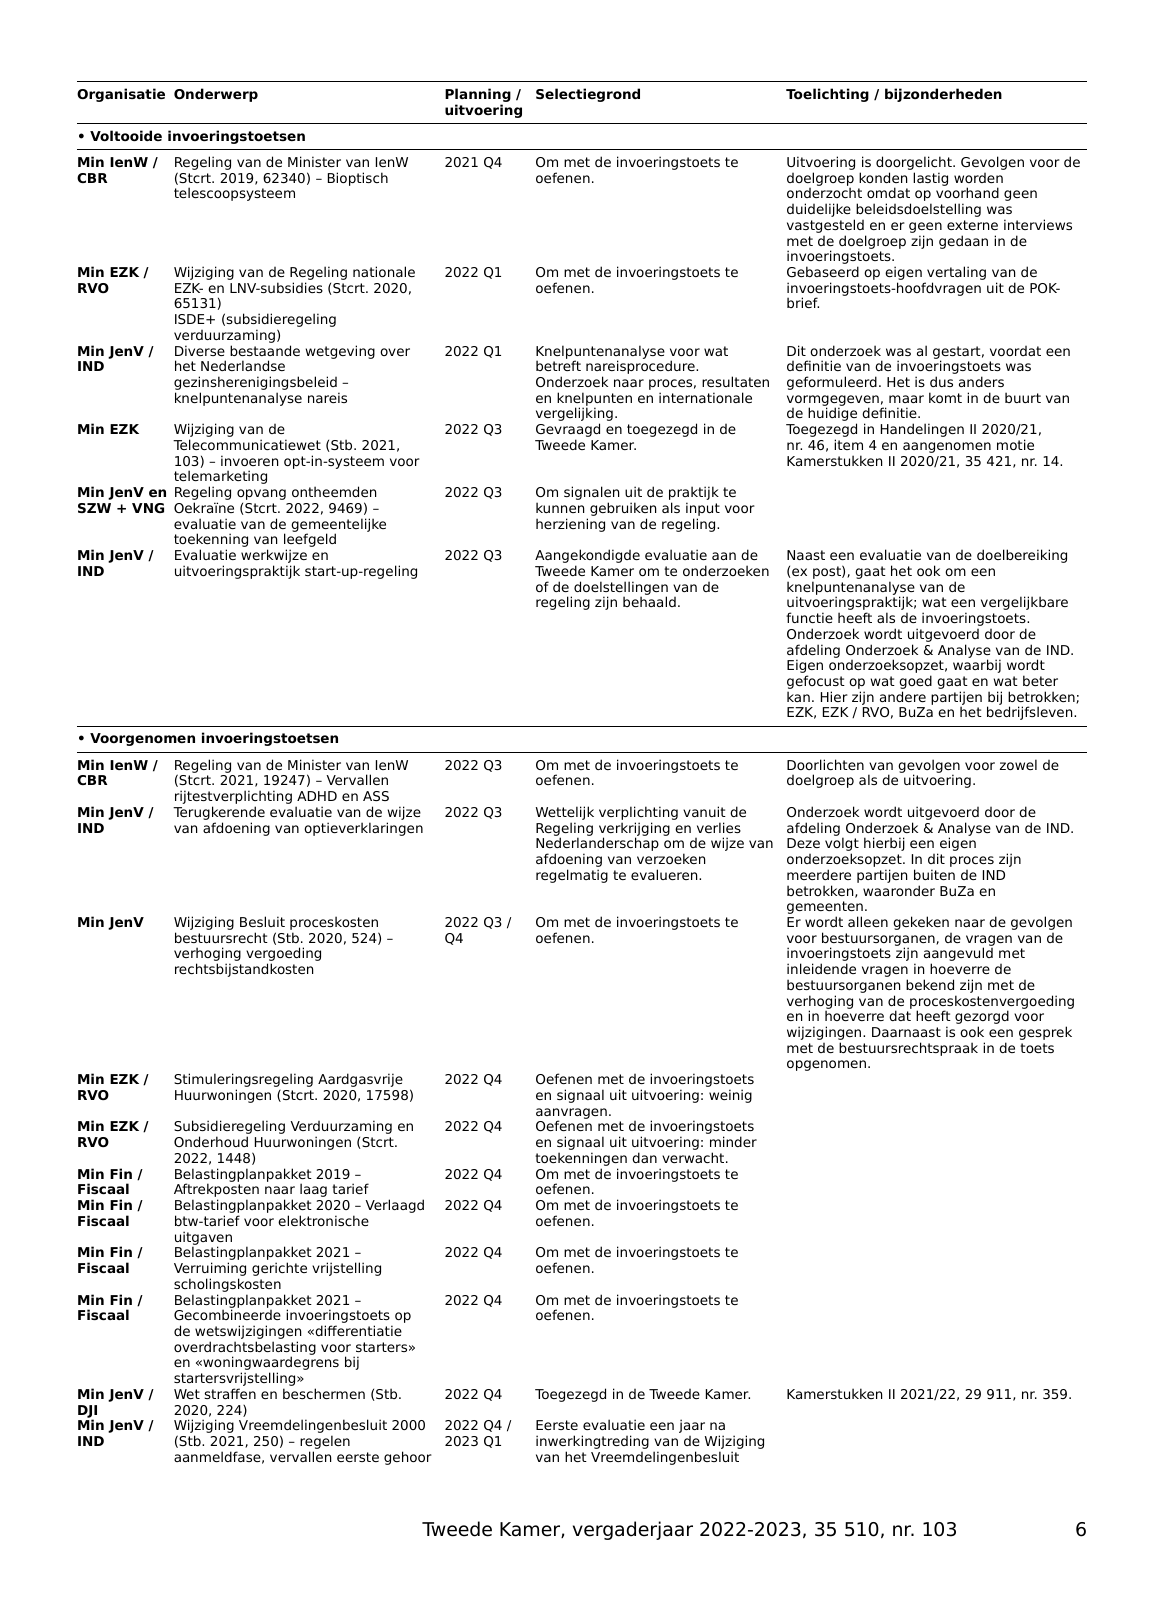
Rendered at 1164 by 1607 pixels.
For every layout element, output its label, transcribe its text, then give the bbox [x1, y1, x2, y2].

table_cell Doorlichten van gevolgen voor zowel de doelgroep als de uitvoering. [780, 753, 1087, 805]
table_cell Terugkerende evaluatie van de wijze van afdoening van optieverklaringen [168, 805, 438, 915]
table_cell Kamerstukken II 2021/22, 29 911, nr. 359. [780, 1387, 1087, 1418]
table_cell Diverse bestaande wetgeving over het Nederlandse gezinsherenigingsbeleid – knelpuntenanalyse nareis [168, 344, 438, 422]
table_cell Wijziging van de Regeling nationale EZK- en LNV-subsidies (Stcrt. 2020, 65131) ISDE+ (subsidieregeling verduurzaming) [168, 265, 438, 343]
table_cell Min IenW / CBR [77, 150, 167, 265]
table_cell Min JenV / IND [77, 805, 167, 915]
table_header Onderwerp [168, 82, 438, 123]
table_cell Min Fin / Fiscaal [77, 1245, 167, 1292]
table_cell Wettelijk verplichting vanuit de Regeling verkrijging en verlies Nederlanderschap om de wijze van afdoening van verzoeken regelmatig te evalueren. [529, 805, 780, 915]
table_cell Om met de invoeringstoets te oefenen. [529, 150, 780, 265]
table_cell 2022 Q1 [439, 265, 529, 343]
table_cell 2022 Q1 [439, 344, 529, 422]
table_cell Min JenV / IND [77, 344, 167, 422]
table_cell Wet straffen en beschermen (Stb. 2020, 224) [168, 1387, 438, 1418]
table_cell Regeling van de Minister van IenW (Stcrt. 2019, 62340) – Bioptisch telescoopsysteem [168, 150, 438, 265]
table_cell Om met de invoeringstoets te oefenen. [529, 265, 780, 343]
table_cell 2022 Q3 / Q4 [439, 915, 529, 1072]
table_cell Om signalen uit de praktijk te kunnen gebruiken als input voor herziening van de regeling. [529, 485, 780, 548]
table_cell [780, 1245, 1087, 1292]
table_cell Subsidieregeling Verduurzaming en Onderhoud Huurwoningen (Stcrt. 2022, 1448) [168, 1119, 438, 1166]
table_cell Naast een evaluatie van de doelbereiking (ex post), gaat het ook om een knelpuntenanalyse van de uitvoeringspraktijk; wat een vergelijkbare functie heeft als de invoeringstoets. Onderzoek wordt uitgevoerd door de afdeling Onderzoek & Analyse van de IND. Eigen onderzoeksopzet, waarbij wordt gefocust op wat goed gaat en wat beter kan. Hier zijn andere partijen bij betrokken; EZK, EZK / RVO, BuZa en het bedrijfsleven. [780, 548, 1087, 726]
table_cell 2022 Q4 [439, 1166, 529, 1198]
table_cell Evaluatie werkwijze en uitvoeringspraktijk start-up-regeling [168, 548, 438, 726]
table_cell Oefenen met de invoeringstoets en signaal uit uitvoering: weinig aanvragen. [529, 1072, 780, 1119]
table_cell Min JenV / DJI [77, 1387, 167, 1418]
table_cell 2022 Q4 [439, 1292, 529, 1387]
table_cell Min Fin / Fiscaal [77, 1198, 167, 1245]
table_header Toelichting / bijzonderheden [780, 82, 1087, 123]
table_cell Om met de invoeringstoets te oefenen. [529, 1166, 780, 1198]
table_cell Min EZK [77, 422, 167, 485]
table_cell 2022 Q3 [439, 805, 529, 915]
table_cell 2022 Q4 [439, 1245, 529, 1292]
table_cell Om met de invoeringstoets te oefenen. [529, 753, 780, 805]
table_cell Dit onderzoek was al gestart, voordat een definitie van de invoeringstoets was geformuleerd. Het is dus anders vormgegeven, maar komt in de buurt van de huidige definitie. [780, 344, 1087, 422]
table_cell [780, 1119, 1087, 1166]
table_header Selectiegrond [529, 82, 780, 123]
table_cell 2022 Q4 / 2023 Q1 [439, 1418, 529, 1465]
table_cell [780, 485, 1087, 548]
table_cell • Voltooide invoeringstoetsen [77, 124, 1087, 149]
table_cell 2022 Q3 [439, 422, 529, 485]
table_cell 2022 Q4 [439, 1072, 529, 1119]
table_cell Min Fin / Fiscaal [77, 1292, 167, 1387]
table_cell Gevraagd en toegezegd in de Tweede Kamer. [529, 422, 780, 485]
table_cell Min IenW / CBR [77, 753, 167, 805]
table_cell 2022 Q4 [439, 1119, 529, 1166]
table_cell 2022 Q4 [439, 1387, 529, 1418]
table_cell Om met de invoeringstoets te oefenen. [529, 1198, 780, 1245]
table_cell Min JenV [77, 915, 167, 1072]
table_cell Om met de invoeringstoets te oefenen. [529, 1245, 780, 1292]
table_cell Wijziging van de Telecommunicatiewet (Stb. 2021, 103) – invoeren opt-in-systeem voor telemarketing [168, 422, 438, 485]
table_cell Belastingplanpakket 2021 – Verruiming gerichte vrijstelling scholingskosten [168, 1245, 438, 1292]
table_cell Min EZK / RVO [77, 1119, 167, 1166]
table_cell Regeling van de Minister van IenW (Stcrt. 2021, 19247) – Vervallen rijtestverplichting ADHD en ASS [168, 753, 438, 805]
table_cell Belastingplanpakket 2021 – Gecombineerde invoeringstoets op de wetswijzigingen «differentiatie overdrachtsbelasting voor starters» en «woningwaardegrens bij startersvrijstelling» [168, 1292, 438, 1387]
table_cell Er wordt alleen gekeken naar de gevolgen voor bestuursorganen, de vragen van de invoeringstoets zijn aangevuld met inleidende vragen in hoeverre de bestuursorganen bekend zijn met de verhoging van de proceskostenvergoeding en in hoeverre dat heeft gezorgd voor wijzigingen. Daarnaast is ook een gesprek met de bestuursrechtspraak in de toets opgenomen. [780, 915, 1087, 1072]
table_cell Oefenen met de invoeringstoets en signaal uit uitvoering: minder toekenningen dan verwacht. [529, 1119, 780, 1166]
table_cell Min Fin / Fiscaal [77, 1166, 167, 1198]
table_cell [780, 1418, 1087, 1465]
table_cell Min JenV en SZW + VNG [77, 485, 167, 548]
table_cell Toegezegd in de Tweede Kamer. [529, 1387, 780, 1418]
table_cell Onderzoek wordt uitgevoerd door de afdeling Onderzoek & Analyse van de IND. Deze volgt hierbij een eigen onderzoeksopzet. In dit proces zijn meerdere partijen buiten de IND betrokken, waaronder BuZa en gemeenten. [780, 805, 1087, 915]
table_cell Wijziging Vreemdelingenbesluit 2000 (Stb. 2021, 250) – regelen aanmeldfase, vervallen eerste gehoor [168, 1418, 438, 1465]
table_cell 2022 Q3 [439, 485, 529, 548]
table_cell Min EZK / RVO [77, 265, 167, 343]
table_cell Uitvoering is doorgelicht. Gevolgen voor de doelgroep konden lastig worden onderzocht omdat op voorhand geen duidelijke beleidsdoelstelling was vastgesteld en er geen externe interviews met de doelgroep zijn gedaan in de invoeringstoets. [780, 150, 1087, 265]
table_cell Min JenV / IND [77, 1418, 167, 1465]
table_header Organisatie [77, 82, 167, 123]
table_cell Om met de invoeringstoets te oefenen. [529, 915, 780, 1072]
table_cell Min EZK / RVO [77, 1072, 167, 1119]
table_cell [780, 1198, 1087, 1245]
table_cell [780, 1166, 1087, 1198]
table_cell 2021 Q4 [439, 150, 529, 265]
table_cell Eerste evaluatie een jaar na inwerkingtreding van de Wijziging van het Vreemdelingenbesluit [529, 1418, 780, 1465]
table_cell Aangekondigde evaluatie aan de Tweede Kamer om te onderzoeken of de doelstellingen van de regeling zijn behaald. [529, 548, 780, 726]
table_cell 2022 Q3 [439, 753, 529, 805]
table_cell Regeling opvang ontheemden Oekraïne (Stcrt. 2022, 9469) – evaluatie van de gemeentelijke toekenning van leefgeld [168, 485, 438, 548]
table_cell Min JenV / IND [77, 548, 167, 726]
table_header Planning / uitvoering [439, 82, 529, 123]
table_cell Toegezegd in Handelingen II 2020/21, nr. 46, item 4 en aangenomen motie Kamerstukken II 2020/21, 35 421, nr. 14. [780, 422, 1087, 485]
table_cell 2022 Q4 [439, 1198, 529, 1245]
table_cell Belastingplanpakket 2019 – Aftrekposten naar laag tarief [168, 1166, 438, 1198]
table_cell • Voorgenomen invoeringstoetsen [77, 727, 1087, 752]
table_cell 2022 Q3 [439, 548, 529, 726]
table_cell Om met de invoeringstoets te oefenen. [529, 1292, 780, 1387]
table_cell [780, 1072, 1087, 1119]
table_cell Gebaseerd op eigen vertaling van de invoeringstoets-hoofdvragen uit de POK-brief. [780, 265, 1087, 343]
table_cell Knelpuntenanalyse voor wat betreft nareisprocedure. Onderzoek naar proces, resultaten en knelpunten en internationale vergelijking. [529, 344, 780, 422]
table_cell Belastingplanpakket 2020 – Verlaagd btw-tarief voor elektronische uitgaven [168, 1198, 438, 1245]
table_cell [780, 1292, 1087, 1387]
table_cell Wijziging Besluit proceskosten bestuursrecht (Stb. 2020, 524) – verhoging vergoeding rechtsbijstandkosten [168, 915, 438, 1072]
table_cell Stimuleringsregeling Aardgasvrije Huurwoningen (Stcrt. 2020, 17598) [168, 1072, 438, 1119]
